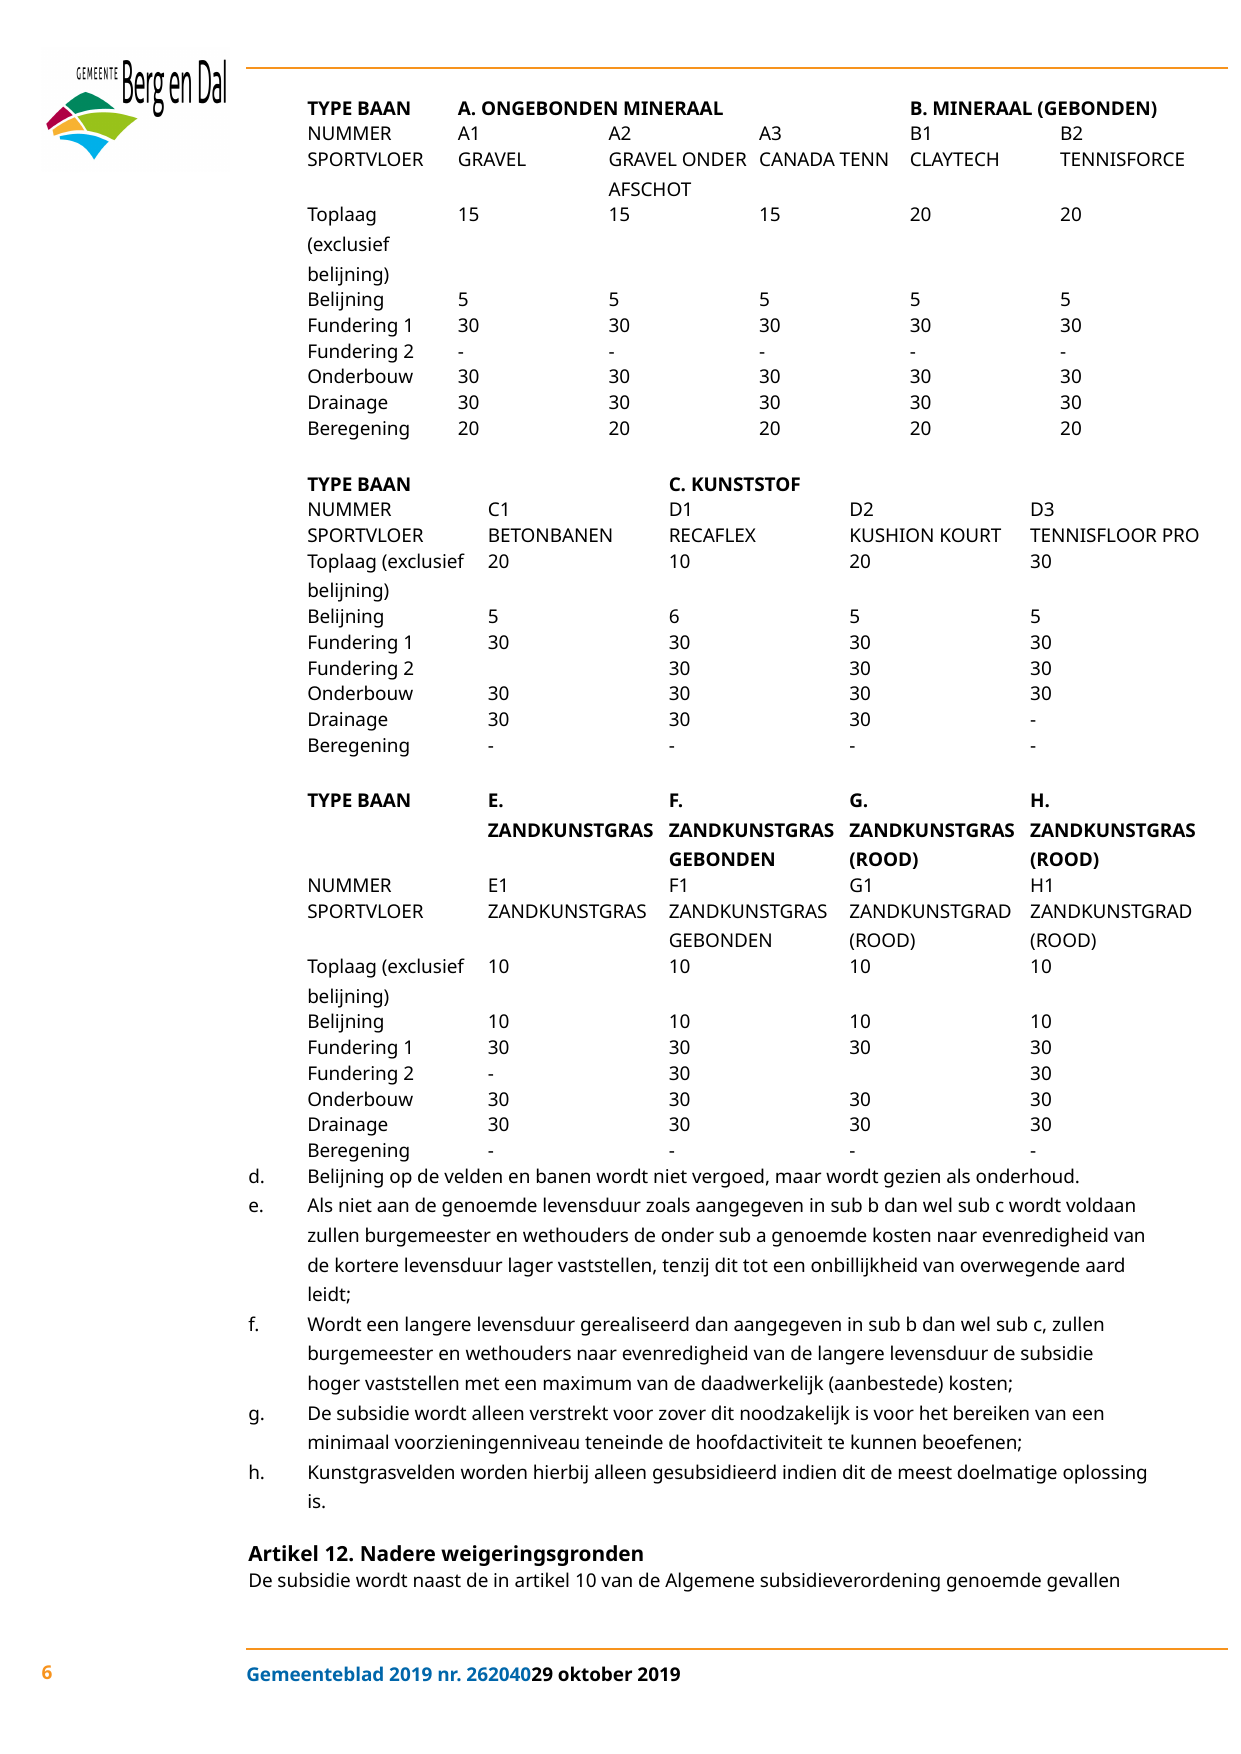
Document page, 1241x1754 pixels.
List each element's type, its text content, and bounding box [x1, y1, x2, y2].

table_cell 15 [608, 202, 759, 287]
table_header F. ZANDKUNSTGRAS GEBONDEN [669, 788, 849, 872]
table_cell ZANDKUNSTGRAS GEBONDEN [669, 898, 849, 953]
table_cell 20 [1060, 415, 1211, 441]
table_cell Beregening [307, 1137, 488, 1163]
table_cell 30 [1030, 1086, 1211, 1112]
table_cell 5 [608, 287, 759, 312]
table_cell CANADA TENN [759, 146, 909, 202]
table_cell 30 [458, 364, 608, 389]
table_cell 20 [910, 202, 1060, 287]
table_cell KUSHION KOURT [849, 522, 1030, 548]
table_cell 30 [608, 312, 759, 338]
table_cell D2 [849, 496, 1030, 522]
table_cell 30 [759, 390, 909, 415]
table_header TYPE BAAN [307, 95, 458, 121]
table_cell 20 [910, 415, 1060, 441]
table_cell 30 [849, 1112, 1030, 1137]
table_cell G1 [849, 872, 1030, 898]
table_cell Drainage [307, 390, 458, 415]
table_cell - [669, 1137, 849, 1163]
table_cell 20 [608, 415, 759, 441]
table_cell 10 [1030, 953, 1211, 1009]
table_cell - [1030, 706, 1211, 732]
table_cell - [849, 1137, 1030, 1163]
table_cell Onderbouw [307, 680, 488, 706]
table_cell ZANDKUNSTGRAS [488, 898, 668, 953]
table_header B. MINERAAL (GEBONDEN) [910, 95, 1211, 121]
table_cell 30 [669, 1112, 849, 1137]
table_header C. KUNSTSTOF [669, 471, 849, 496]
table_cell 30 [759, 364, 909, 389]
table_cell 30 [669, 1086, 849, 1112]
table_cell 10 [488, 953, 668, 1009]
list Belijning op de velden en banen wordt niet vergoed, maar wordt gezien als onderhoud. [248, 1163, 1152, 1189]
table_cell 15 [458, 202, 608, 287]
table_cell 30 [1030, 548, 1211, 603]
list De subsidie wordt alleen verstrekt voor zover dit noodzakelijk is voor het bereiken van een minimaal voorzieningenniveau teneinde de hoofdactiviteit te kunnen beoefenen; [248, 1400, 1152, 1455]
table_header G. ZANDKUNSTGRAS (ROOD) [849, 788, 1030, 872]
table_cell 10 [669, 953, 849, 1009]
table_cell 10 [849, 1009, 1030, 1034]
table_cell NUMMER [307, 121, 458, 146]
table_cell 30 [608, 364, 759, 389]
table_cell RECAFLEX [669, 522, 849, 548]
table_cell 30 [669, 1034, 849, 1060]
table_cell - [849, 732, 1030, 758]
table_cell 10 [488, 1009, 668, 1034]
table_cell TENNISFLOOR PRO [1030, 522, 1211, 548]
table_cell E1 [488, 872, 668, 898]
table_cell B2 [1060, 121, 1211, 146]
table_cell D1 [669, 496, 849, 522]
table_cell BETONBANEN [488, 522, 668, 548]
table_cell - [1060, 338, 1211, 364]
table_cell 30 [1030, 1060, 1211, 1086]
table_cell Toplaag (exclusief belijning) [307, 953, 488, 1009]
table_cell 5 [458, 287, 608, 312]
table_cell - [1030, 1137, 1211, 1163]
table_cell Onderbouw [307, 1086, 488, 1112]
table_cell Beregening [307, 732, 488, 758]
table_cell 30 [458, 312, 608, 338]
picture [41, 47, 231, 172]
table_cell 30 [849, 706, 1030, 732]
table_cell Toplaag (exclusief belijning) [307, 548, 488, 603]
table_cell Fundering 2 [307, 338, 458, 364]
table_cell 20 [759, 415, 909, 441]
table_cell - [669, 732, 849, 758]
table_cell - [759, 338, 909, 364]
table_cell 30 [488, 1086, 668, 1112]
table_cell 30 [849, 680, 1030, 706]
table_cell TENNISFORCE [1060, 146, 1211, 202]
table_cell 30 [1030, 629, 1211, 655]
table_cell 20 [1060, 202, 1211, 287]
table_cell H1 [1030, 872, 1211, 898]
table_cell 30 [1060, 364, 1211, 389]
table_cell [488, 655, 668, 680]
table_cell D3 [1030, 496, 1211, 522]
table_cell 30 [488, 1034, 668, 1060]
table_cell Beregening [307, 415, 458, 441]
table_cell 5 [759, 287, 909, 312]
table_cell - [910, 338, 1060, 364]
table_cell Fundering 2 [307, 1060, 488, 1086]
table_cell 30 [488, 706, 668, 732]
table_cell Fundering 2 [307, 655, 488, 680]
table_cell NUMMER [307, 872, 488, 898]
table_cell - [488, 1060, 668, 1086]
table_cell A1 [458, 121, 608, 146]
table_cell 30 [669, 1060, 849, 1086]
table_cell - [488, 1137, 668, 1163]
table_cell F1 [669, 872, 849, 898]
table_cell 30 [488, 1112, 668, 1137]
table_header TYPE BAAN [307, 788, 488, 872]
table_cell Fundering 1 [307, 1034, 488, 1060]
table_header TYPE BAAN [307, 471, 488, 496]
table_cell 20 [488, 548, 668, 603]
table_cell 5 [849, 603, 1030, 629]
table_cell SPORTVLOER [307, 146, 458, 202]
table_header [1030, 471, 1211, 496]
table_cell 30 [1060, 312, 1211, 338]
table_cell GRAVEL ONDER AFSCHOT [608, 146, 759, 202]
table_cell - [458, 338, 608, 364]
table_header A. ONGEBONDEN MINERAAL [458, 95, 909, 121]
table_cell - [608, 338, 759, 364]
list Kunstgrasvelden worden hierbij alleen gesubsidieerd indien dit de meest doelmatige oplossing is. [248, 1459, 1152, 1514]
table_cell 5 [1060, 287, 1211, 312]
table_cell - [488, 732, 668, 758]
table_cell 30 [1030, 1034, 1211, 1060]
table_header [849, 471, 1030, 496]
table_cell CLAYTECH [910, 146, 1060, 202]
table_cell Belijning [307, 603, 488, 629]
table_cell 10 [1030, 1009, 1211, 1034]
table_cell 30 [1030, 655, 1211, 680]
table_cell 5 [488, 603, 668, 629]
table_cell C1 [488, 496, 668, 522]
table_cell Fundering 1 [307, 629, 488, 655]
table_cell 30 [669, 680, 849, 706]
table_cell 30 [910, 364, 1060, 389]
table_cell 30 [669, 706, 849, 732]
table_cell 30 [1030, 1112, 1211, 1137]
list Als niet aan de genoemde levensduur zoals aangegeven in sub b dan wel sub c wordt voldaan zullen burgemeester en wethouders de onder sub a genoemde kosten naar evenredigheid van de kortere levensduur lager vaststellen, tenzij dit tot een onbillijkheid van overwegende aard leidt; [248, 1193, 1152, 1307]
table_header H. ZANDKUNSTGRAS (ROOD) [1030, 788, 1211, 872]
table_cell Drainage [307, 1112, 488, 1137]
table_cell ZANDKUNSTGRAD (ROOD) [849, 898, 1030, 953]
table_cell 10 [669, 548, 849, 603]
table_cell 30 [849, 655, 1030, 680]
table_cell 30 [488, 680, 668, 706]
table_cell 30 [849, 629, 1030, 655]
table_cell 30 [759, 312, 909, 338]
table_header [488, 471, 668, 496]
text De subsidie wordt naast de in artikel 10 van de Algemene subsidieverordening genoemde gevallen [248, 1567, 1152, 1593]
table_cell 20 [849, 548, 1030, 603]
table_cell 30 [1060, 390, 1211, 415]
table_cell - [1030, 732, 1211, 758]
table_cell Fundering 1 [307, 312, 458, 338]
table_cell NUMMER [307, 496, 488, 522]
table_cell Onderbouw [307, 364, 458, 389]
table_cell 10 [849, 953, 1030, 1009]
table_cell 15 [759, 202, 909, 287]
table_cell 30 [1030, 680, 1211, 706]
table_cell 10 [669, 1009, 849, 1034]
table_cell 30 [910, 312, 1060, 338]
table_cell Drainage [307, 706, 488, 732]
table_cell Belijning [307, 287, 458, 312]
table_cell Toplaag (exclusief belijning) [307, 202, 458, 287]
table_cell A2 [608, 121, 759, 146]
table_cell ZANDKUNSTGRAD (ROOD) [1030, 898, 1211, 953]
table_cell SPORTVLOER [307, 522, 488, 548]
table_cell 20 [458, 415, 608, 441]
table_cell SPORTVLOER [307, 898, 488, 953]
text Artikel 12. Nadere weigeringsgronden [248, 1539, 1152, 1567]
list Wordt een langere levensduur gerealiseerd dan aangegeven in sub b dan wel sub c, zullen burgemeester en wethouders naar evenredigheid van de langere levensduur de subsidie hoger vaststellen met een maximum van de daadwerkelijk (aanbestede) kosten; [248, 1311, 1152, 1396]
table_cell 30 [488, 629, 668, 655]
table_cell 30 [608, 390, 759, 415]
table_header E. ZANDKUNSTGRAS [488, 788, 668, 872]
table_cell Belijning [307, 1009, 488, 1034]
table_cell 30 [669, 655, 849, 680]
table_cell B1 [910, 121, 1060, 146]
table_cell A3 [759, 121, 909, 146]
table_cell 30 [849, 1034, 1030, 1060]
table_cell 5 [910, 287, 1060, 312]
table_cell 30 [458, 390, 608, 415]
table_cell 30 [669, 629, 849, 655]
table_cell GRAVEL [458, 146, 608, 202]
table_cell 30 [910, 390, 1060, 415]
table_cell 5 [1030, 603, 1211, 629]
table_cell 30 [849, 1086, 1030, 1112]
table_cell [849, 1060, 1030, 1086]
table_cell 6 [669, 603, 849, 629]
